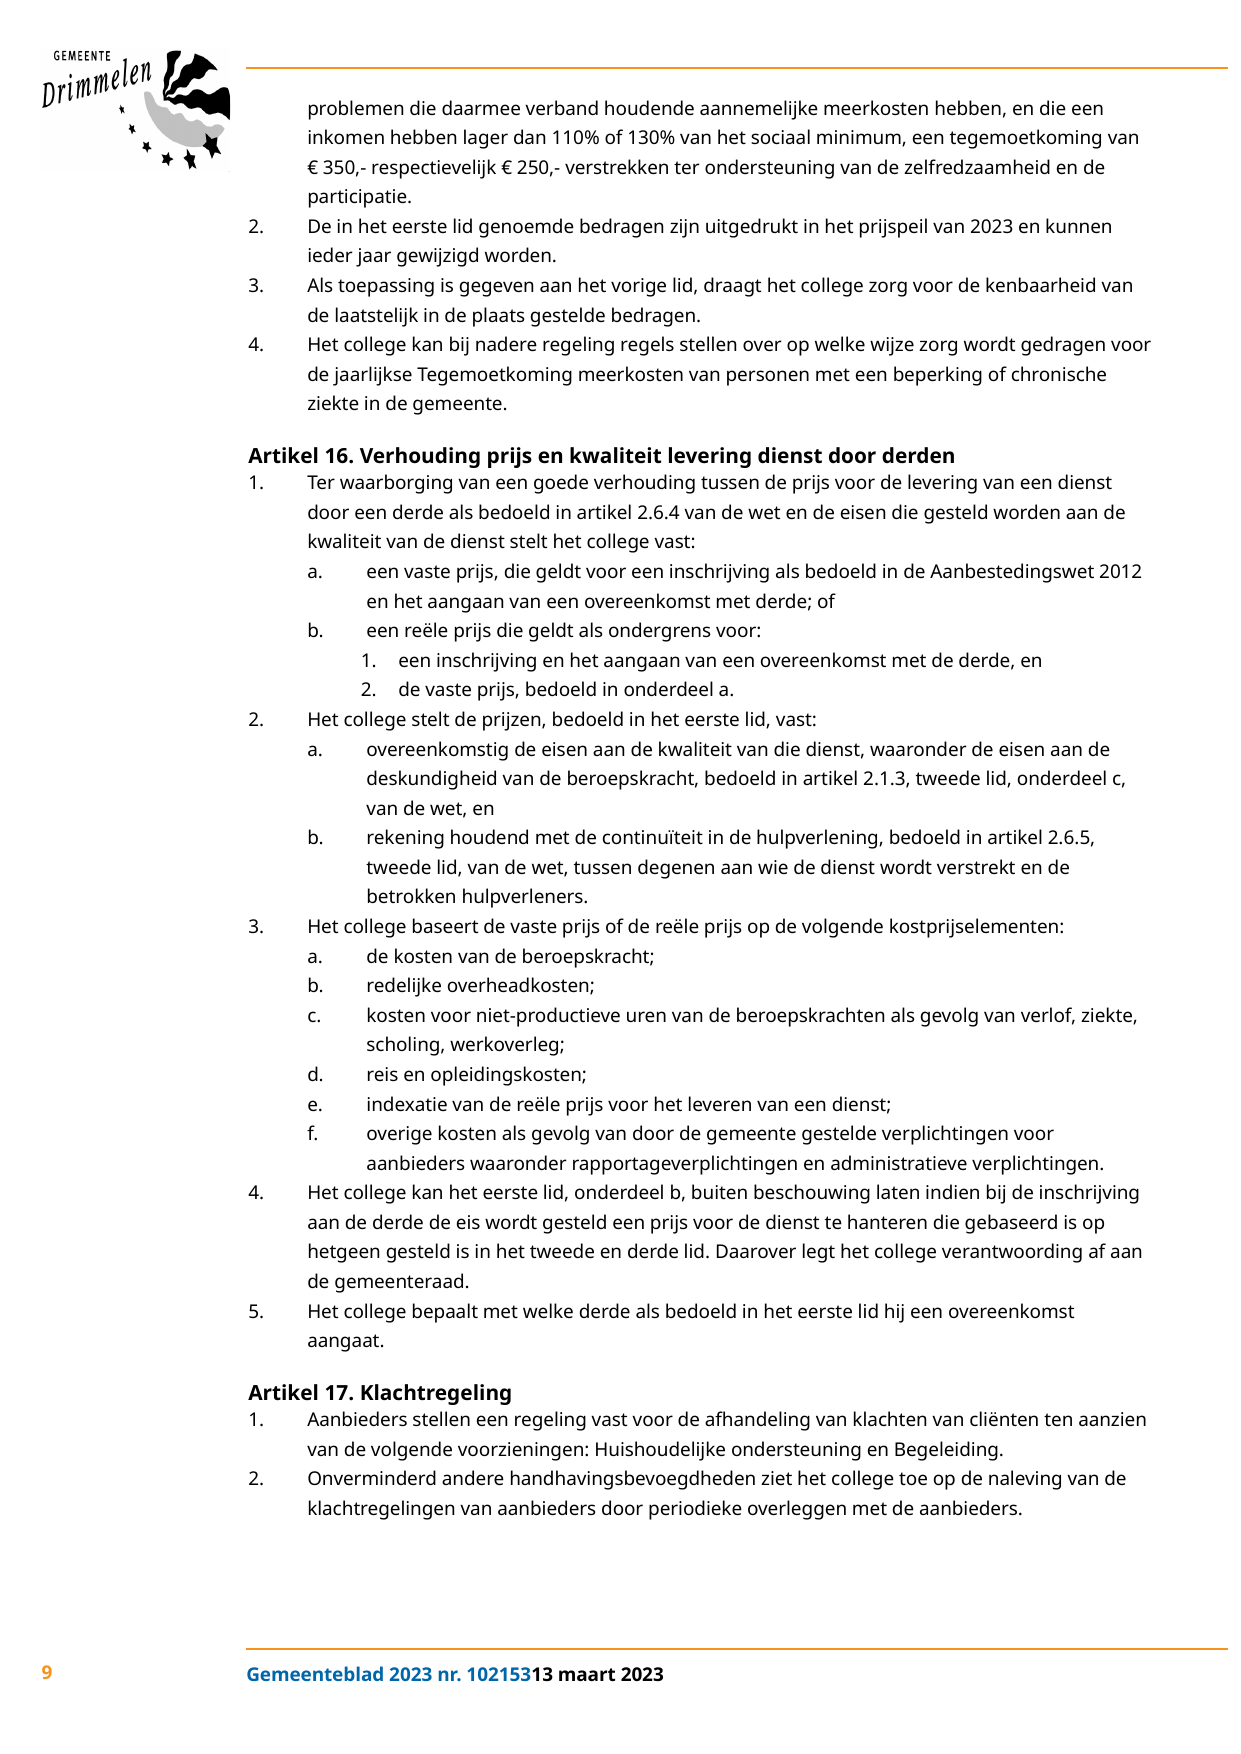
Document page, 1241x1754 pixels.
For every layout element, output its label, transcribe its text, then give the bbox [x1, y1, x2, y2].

text Artikel 16. Verhouding prijs en kwaliteit levering dienst door derden [248, 441, 1152, 469]
list Als toepassing is gegeven aan het vorige lid, draagt het college zorg voor de kenbaarheid van de laatstelijk in de plaats gestelde bedragen. [248, 272, 1152, 328]
list Ter waarborging van een goede verhouding tussen de prijs voor de levering van een dienst door een derde als bedoeld in artikel 2.6.4 van de wet en de eisen die gesteld worden aan de kwaliteit van de dienst stelt het college vast: [248, 469, 1152, 554]
list overige kosten als gevolg van door de gemeente gestelde verplichtingen voor aanbieders waaronder rapportageverplichtingen en administratieve verplichtingen. [307, 1120, 1152, 1176]
list reis en opleidingskosten; [307, 1061, 1152, 1087]
list De in het eerste lid genoemde bedragen zijn uitgedrukt in het prijspeil van 2023 en kunnen ieder jaar gewijzigd worden. [248, 213, 1152, 268]
list Onverminderd andere handhavingsbevoegdheden ziet het college toe op de naleving van de klachtregelingen van aanbieders door periodieke overleggen met de aanbieders. [248, 1465, 1152, 1521]
list rekening houdend met de continuïteit in de hulpverlening, bedoeld in artikel 2.6.5, tweede lid, van de wet, tussen degenen aan wie de dienst wordt verstrekt en de betrokken hulpverleners. [307, 824, 1152, 909]
picture [41, 47, 231, 172]
list redelijke overheadkosten; [307, 972, 1152, 998]
list de vaste prijs, bedoeld in onderdeel a. [361, 677, 1152, 702]
list Het college stelt de prijzen, bedoeld in het eerste lid, vast: [248, 706, 1152, 732]
list Het college kan bij nadere regeling regels stellen over op welke wijze zorg wordt gedragen voor de jaarlijkse Tegemoetkoming meerkosten van personen met een beperking of chronische ziekte in de gemeente. [248, 331, 1152, 416]
list een inschrijving en het aangaan van een overeenkomst met de derde, en [361, 647, 1152, 673]
list de kosten van de beroepskracht; [307, 943, 1152, 968]
list een reële prijs die geldt als ondergrens voor: [307, 617, 1152, 643]
list een vaste prijs, die geldt voor een inschrijving als bedoeld in de Aanbestedingswet 2012 en het aangaan van een overeenkomst met derde; of [307, 558, 1152, 613]
list Het college bepaalt met welke derde als bedoeld in het eerste lid hij een overeenkomst aangaat. [248, 1298, 1152, 1353]
list Het college kan het eerste lid, onderdeel b, buiten beschouwing laten indien bij de inschrijving aan de derde de eis wordt gesteld een prijs voor de dienst te hanteren die gebaseerd is op hetgeen gesteld is in het tweede en derde lid. Daarover legt het college verantwoording af aan de gemeenteraad. [248, 1179, 1152, 1294]
list Aanbieders stellen een regeling vast voor de afhandeling van klachten van cliënten ten aanzien van de volgende voorzieningen: Huishoudelijke ondersteuning en Begeleiding. [248, 1406, 1152, 1462]
text Artikel 17. Klachtregeling [248, 1378, 1152, 1406]
list Het college baseert de vaste prijs of de reële prijs op de volgende kostprijselementen: [248, 913, 1152, 939]
list problemen die daarmee verband houdende aannemelijke meerkosten hebben, en die een inkomen hebben lager dan 110% of 130% van het sociaal minimum, een tegemoetkoming van € 350,- respectievelijk € 250,- verstrekken ter ondersteuning van de zelfredzaamheid en de participatie. [248, 95, 1152, 209]
list kosten voor niet-productieve uren van de beroepskrachten als gevolg van verlof, ziekte, scholing, werkoverleg; [307, 1002, 1152, 1057]
list indexatie van de reële prijs voor het leveren van een dienst; [307, 1091, 1152, 1116]
list overeenkomstig de eisen aan de kwaliteit van die dienst, waaronder de eisen aan de deskundigheid van de beroepskracht, bedoeld in artikel 2.1.3, tweede lid, onderdeel c, van de wet, en [307, 736, 1152, 821]
